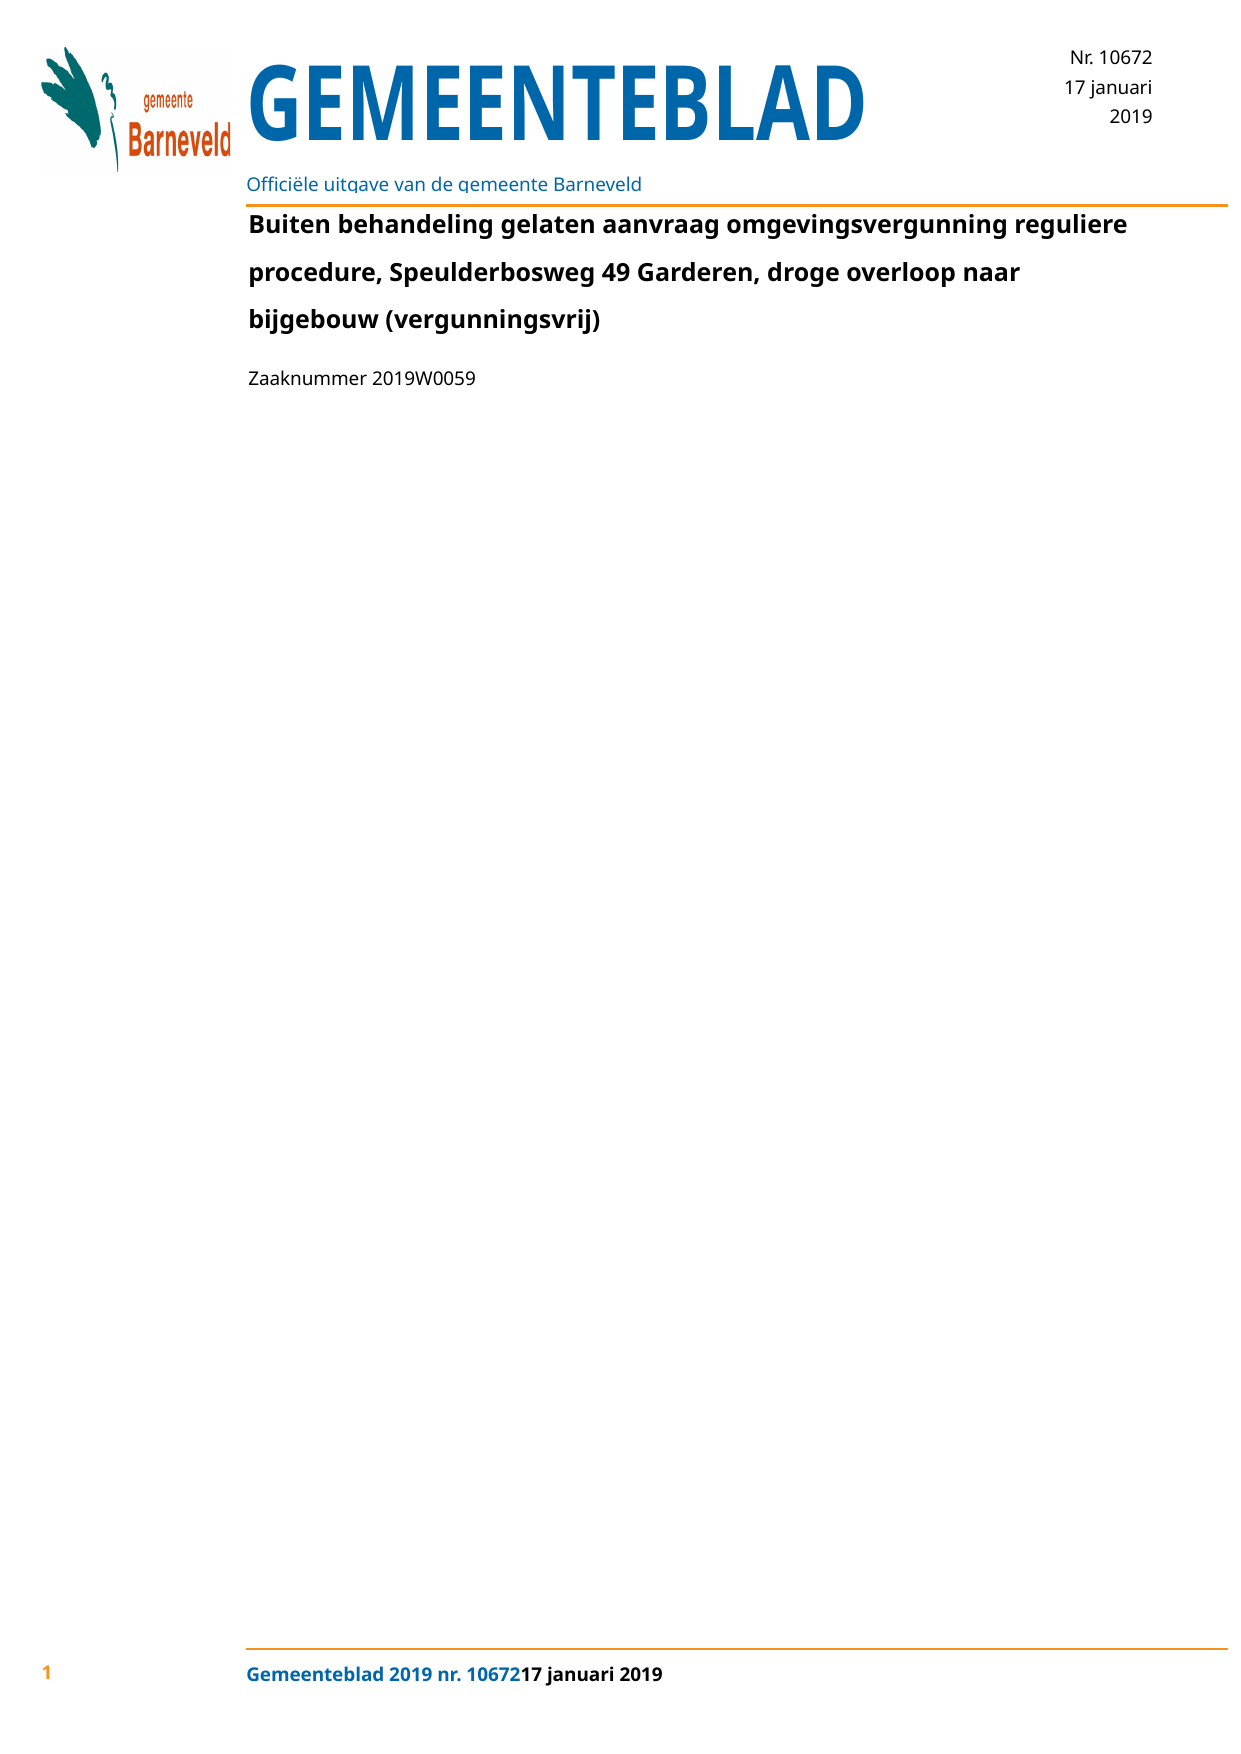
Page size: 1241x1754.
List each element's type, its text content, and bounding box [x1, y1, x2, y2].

picture [41, 47, 231, 172]
text Buiten behandeling gelaten aanvraag omgevingsvergunning reguliere procedure, Speulderbosweg 49 Garderen, droge overloop naar bijgebouw (vergunningsvrij) [248, 207, 1152, 336]
text Zaaknummer 2019W0059 [248, 366, 1152, 391]
